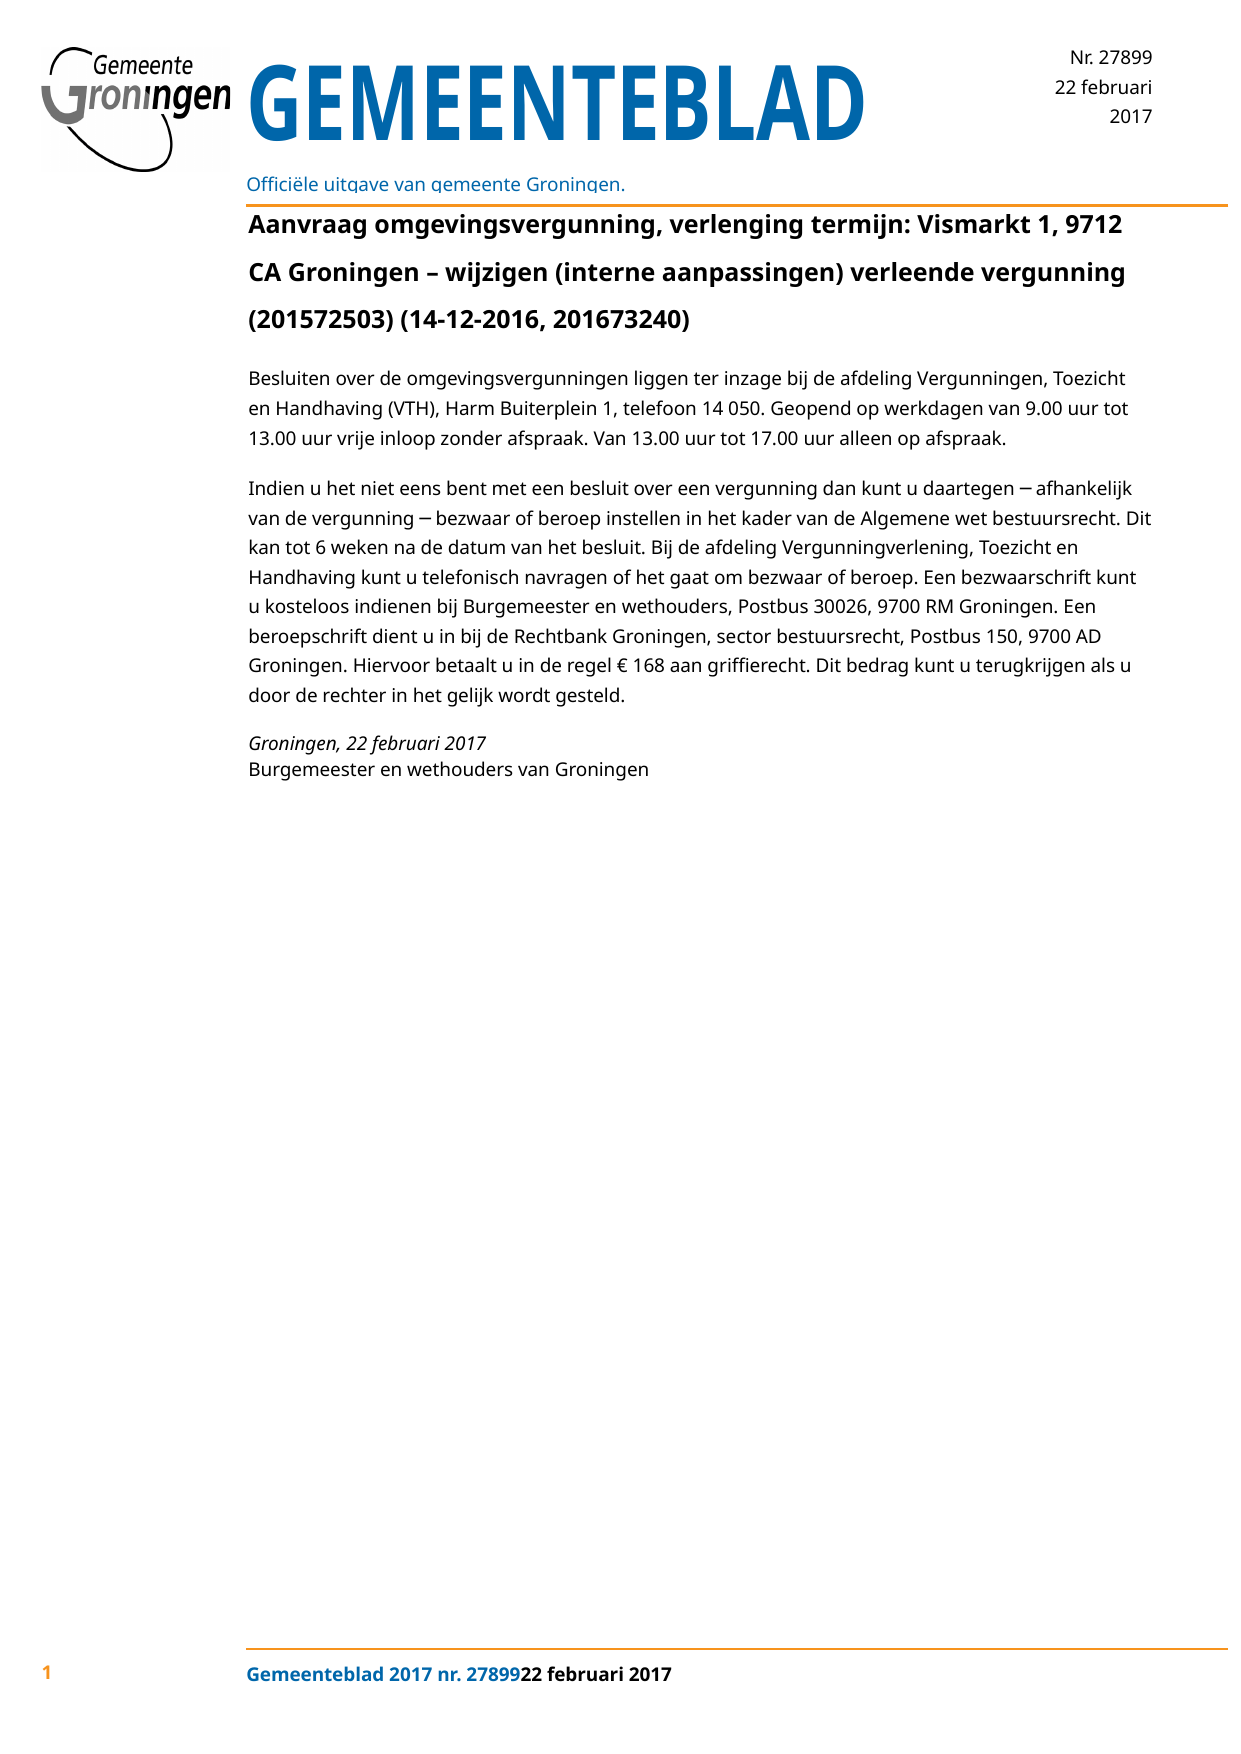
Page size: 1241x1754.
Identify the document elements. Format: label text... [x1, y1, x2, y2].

text Besluiten over de omgevingsvergunningen liggen ter inzage bij de afdeling Vergunningen, Toezicht en Handhaving (VTH), Harm Buiterplein 1, telefoon 14 050. Geopend op werkdagen van 9.00 uur tot 13.00 uur vrije inloop zonder afspraak. Van 13.00 uur tot 17.00 uur alleen op afspraak. [248, 366, 1152, 450]
text Indien u het niet eens bent met een besluit over een vergunning dan kunt u daartegen ─ afhankelijk van de vergunning ─ bezwaar of beroep instellen in het kader van de Algemene wet bestuursrecht. Dit kan tot 6 weken na de datum van het besluit. Bij de afdeling Vergunningverlening, Toezicht en Handhaving kunt u telefonisch navragen of het gaat om bezwaar of beroep. Een bezwaarschrift kunt u kosteloos indienen bij Burgemeester en wethouders, Postbus 30026, 9700 RM Groningen. Een beroepschrift dient u in bij de Rechtbank Groningen, sector bestuursrecht, Postbus 150, 9700 AD Groningen. Hiervoor betaalt u in de regel € 168 aan griffierecht. Dit bedrag kunt u terugkrijgen als u door de rechter in het gelijk wordt gesteld. [248, 475, 1152, 708]
text Aanvraag omgevingsvergunning, verlenging termijn: Vismarkt 1, 9712 CA Groningen – wijzigen (interne aanpassingen) verleende vergunning (201572503) (14-12-2016, 201673240) [248, 207, 1152, 336]
picture [41, 47, 231, 172]
text Groningen, 22 februari 2017 [248, 730, 1152, 756]
text Burgemeester en wethouders van Groningen [248, 756, 1152, 781]
